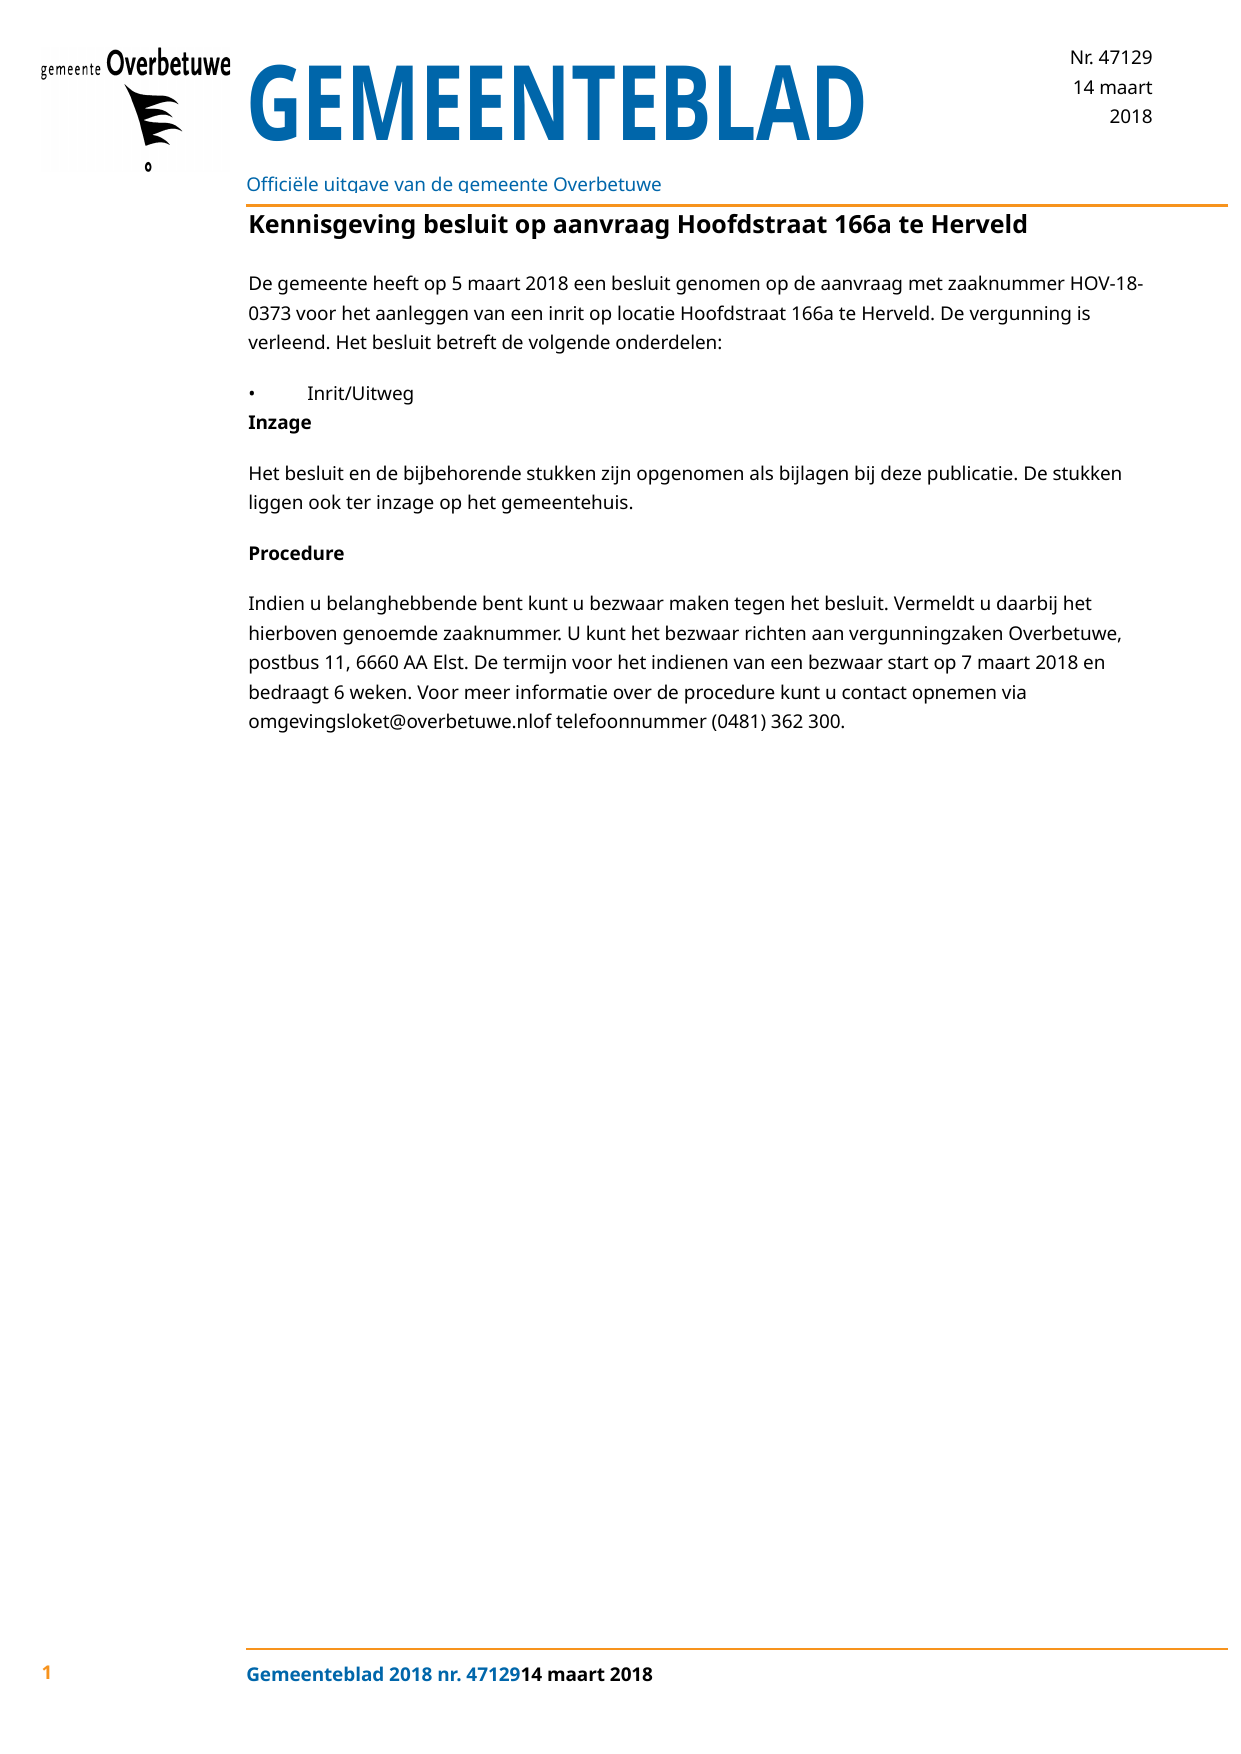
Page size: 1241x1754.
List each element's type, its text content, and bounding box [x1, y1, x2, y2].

text Indien u belanghebbende bent kunt u bezwaar maken tegen het besluit. Vermeldt u daarbij het hierboven genoemde zaaknummer. U kunt het bezwaar richten aan vergunningzaken Overbetuwe, postbus 11, 6660 AA Elst. De termijn voor het indienen van een bezwaar start op 7 maart 2018 en bedraagt 6 weken. Voor meer informatie over de procedure kunt u contact opnemen via omgevingsloket@overbetuwe.nlof telefoonnummer (0481) 362 300. [248, 590, 1152, 734]
text Inzage [248, 409, 1152, 435]
text De gemeente heeft op 5 maart 2018 een besluit genomen op de aanvraag met zaaknummer HOV-18-0373 voor het aanleggen van een inrit op locatie Hoofdstraat 166a te Herveld. De vergunning is verleend. Het besluit betreft de volgende onderdelen: [248, 270, 1152, 355]
list Inrit/Uitweg [248, 380, 1152, 406]
picture [41, 47, 231, 172]
text Kennisgeving besluit op aanvraag Hoofdstraat 166a te Herveld [248, 207, 1152, 241]
text Het besluit en de bijbehorende stukken zijn opgenomen als bijlagen bij deze publicatie. De stukken liggen ook ter inzage op het gemeentehuis. [248, 460, 1152, 515]
text Procedure [248, 540, 1152, 566]
